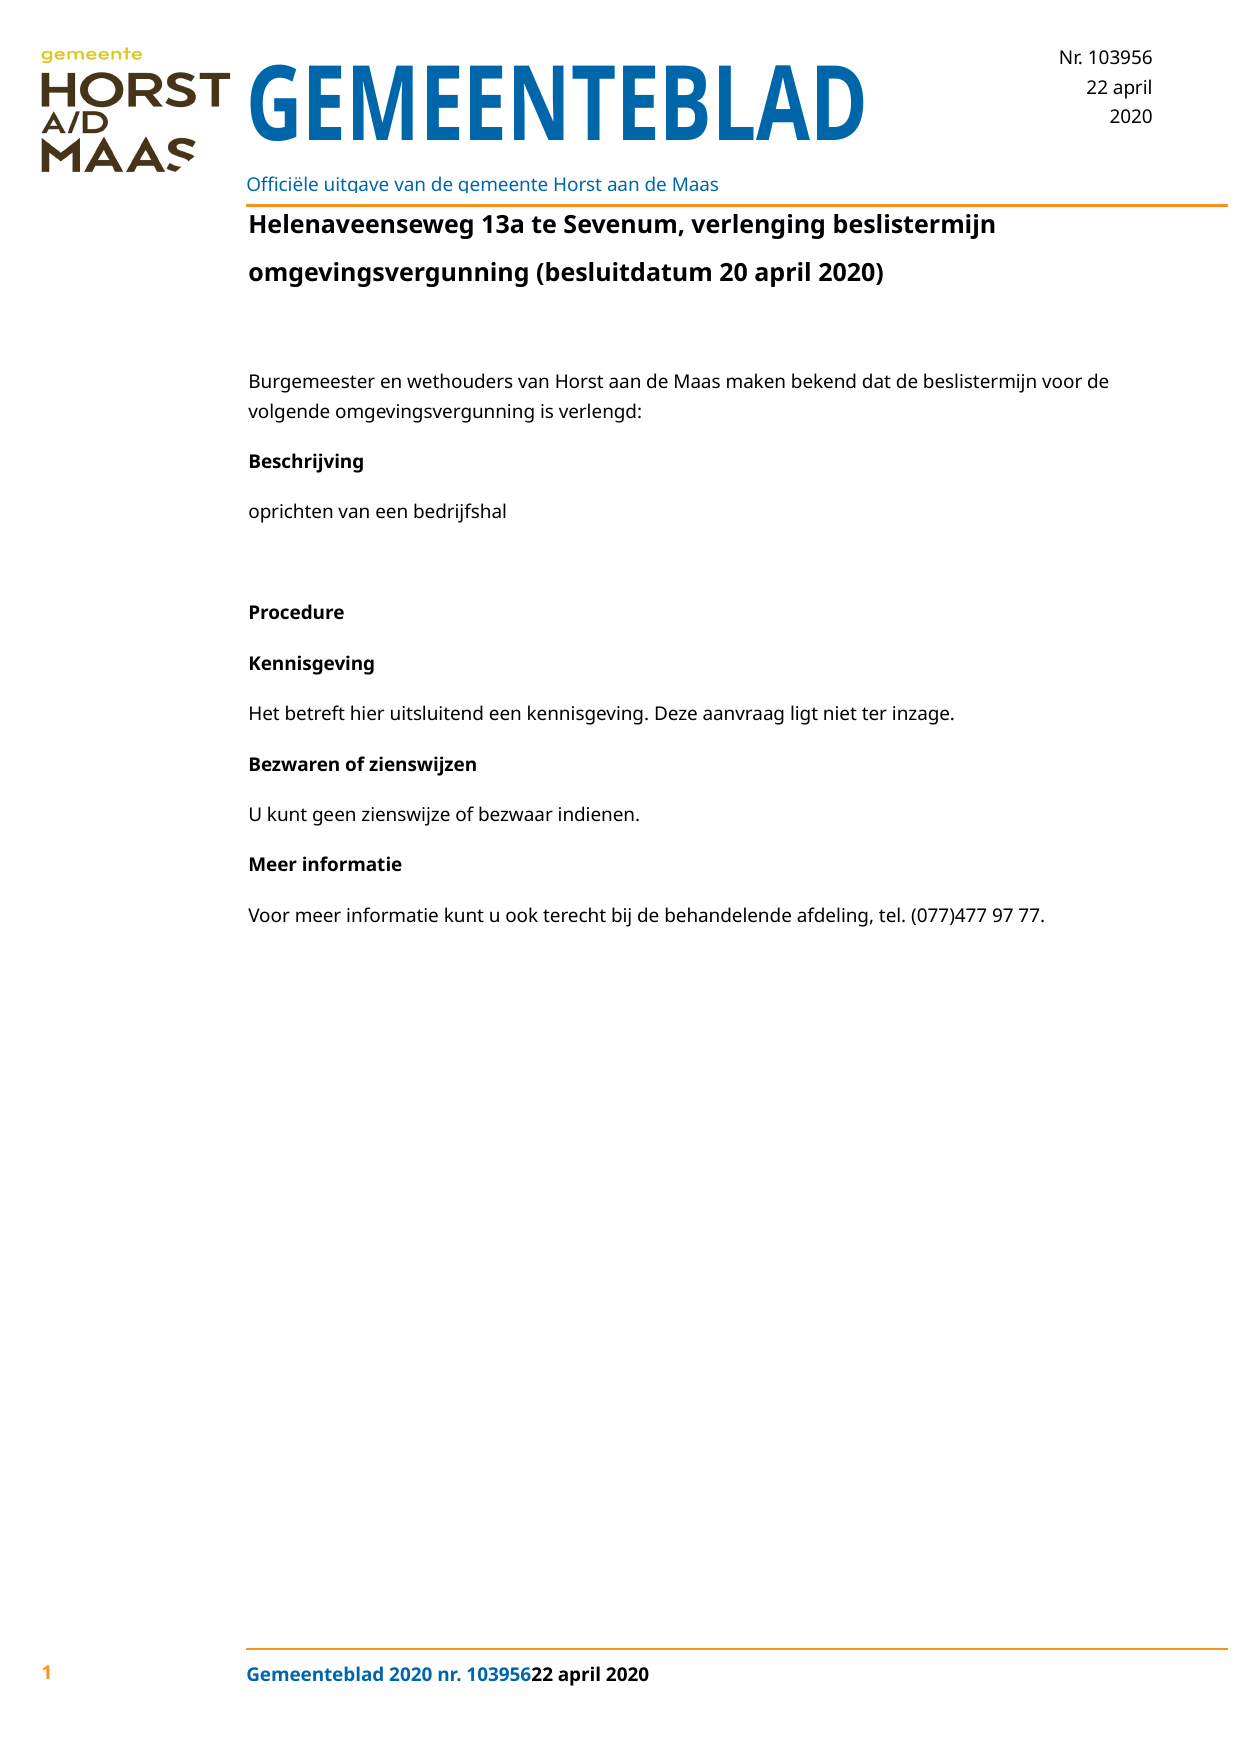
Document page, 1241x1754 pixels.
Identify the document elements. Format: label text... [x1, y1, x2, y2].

text Beschrijving [248, 448, 1152, 474]
picture [41, 47, 231, 172]
text U kunt geen zienswijze of bezwaar indienen. [248, 801, 1152, 827]
text Meer informatie [248, 852, 1152, 877]
text Helenaveenseweg 13a te Sevenum, verlenging beslistermijn omgevingsvergunning (besluitdatum 20 april 2020) [248, 207, 1152, 288]
text Burgemeester en wethouders van Horst aan de Maas maken bekend dat de beslistermijn voor de volgende omgevingsvergunning is verlengd: [248, 368, 1152, 424]
text Kennisgeving [248, 650, 1152, 676]
text Het betreft hier uitsluitend een kennisgeving. Deze aanvraag ligt niet ter inzage. [248, 700, 1152, 726]
text Voor meer informatie kunt u ook terecht bij de behandelende afdeling, tel. (077)477 97 77. [248, 902, 1152, 928]
text Procedure [248, 599, 1152, 625]
text Bezwaren of zienswijzen [248, 751, 1152, 777]
text oprichten van een bedrijfshal [248, 499, 1152, 524]
